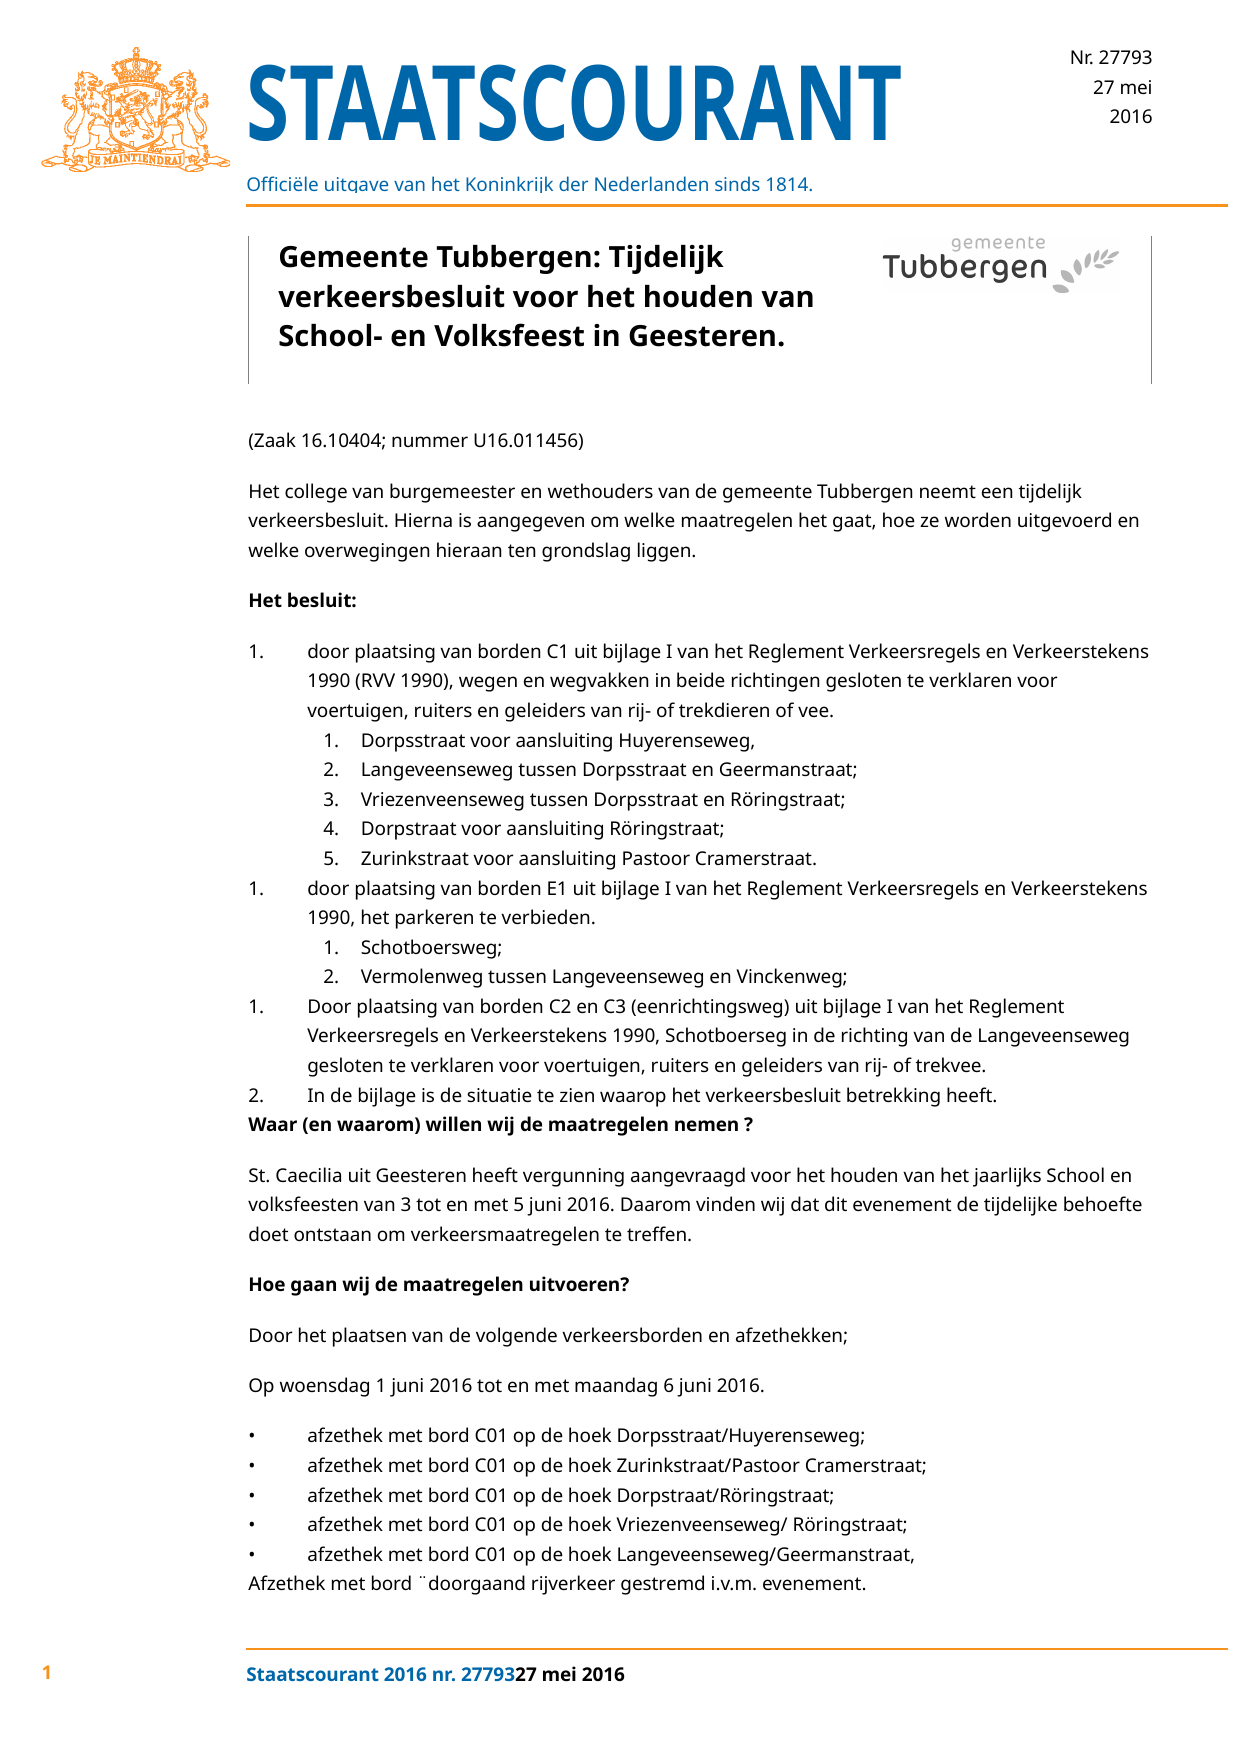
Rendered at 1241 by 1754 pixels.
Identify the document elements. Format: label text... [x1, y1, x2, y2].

table_header [850, 236, 1151, 384]
text Afzethek met bord ¨doorgaand rijverkeer gestremd i.v.m. evenement. [248, 1571, 1152, 1596]
text Het besluit: [248, 588, 1152, 613]
list Vriezenveenseweg tussen Dorpsstraat en Röringstraat; [323, 786, 1152, 812]
list door plaatsing van borden C1 uit bijlage I van het Reglement Verkeersregels en Verkeerstekens 1990 (RVV 1990), wegen en wegvakken in beide richtingen gesloten te verklaren voor voertuigen, ruiters en geleiders van rij- of trekdieren of vee. [248, 638, 1152, 723]
list Dorpstraat voor aansluiting Röringstraat; [323, 816, 1152, 841]
list Schotboersweg; [323, 934, 1152, 959]
table_header Gemeente Tubbergen: Tijdelijk verkeersbesluit voor het houden van School- en Volksfeest in Geesteren. [249, 236, 850, 384]
list door plaatsing van borden E1 uit bijlage I van het Reglement Verkeersregels en Verkeerstekens 1990, het parkeren te verbieden. [248, 875, 1152, 930]
list Dorpsstraat voor aansluiting Huyerenseweg, [323, 727, 1152, 752]
list Langeveenseweg tussen Dorpsstraat en Geermanstraat; [323, 756, 1152, 782]
text Hoe gaan wij de maatregelen uitvoeren? [248, 1271, 1152, 1297]
list afzethek met bord C01 op de hoek Langeveenseweg/Geermanstraat, [248, 1541, 1152, 1567]
list In de bijlage is de situatie te zien waarop het verkeersbesluit betrekking heeft. [248, 1082, 1152, 1107]
text Waar (en waarom) willen wij de maatregelen nemen ? [248, 1111, 1152, 1137]
list Zurinkstraat voor aansluiting Pastoor Cramerstraat. [323, 845, 1152, 871]
list Door plaatsing van borden C2 en C3 (eenrichtingsweg) uit bijlage I van het Reglement Verkeersregels en Verkeerstekens 1990, Schotboerseg in de richting van de Langeveenseweg gesloten te verklaren voor voertuigen, ruiters en geleiders van rij- of trekvee. [248, 993, 1152, 1078]
text Het college van burgemeester en wethouders van de gemeente Tubbergen neemt een tijdelijk verkeersbesluit. Hierna is aangegeven om welke maatregelen het gaat, hoe ze worden uitgevoerd en welke overwegingen hieraan ten grondslag liggen. [248, 478, 1152, 563]
text Door het plaatsen van de volgende verkeersborden en afzethekken; [248, 1322, 1152, 1347]
text St. Caecilia uit Geesteren heeft vergunning aangevraagd voor het houden van het jaarlijks School en volksfeesten van 3 tot en met 5 juni 2016. Daarom vinden wij dat dit evenement de tijdelijke behoefte doet ontstaan om verkeersmaatregelen te treffen. [248, 1162, 1152, 1247]
list afzethek met bord C01 op de hoek Dorpsstraat/Huyerenseweg; [248, 1423, 1152, 1448]
list afzethek met bord C01 op de hoek Vriezenveenseweg/ Röringstraat; [248, 1511, 1152, 1537]
text (Zaak 16.10404; nummer U16.011456) [248, 428, 1152, 453]
picture [41, 47, 231, 172]
list afzethek met bord C01 op de hoek Zurinkstraat/Pastoor Cramerstraat; [248, 1452, 1152, 1478]
list afzethek met bord C01 op de hoek Dorpstraat/Röringstraat; [248, 1482, 1152, 1507]
list Vermolenweg tussen Langeveenseweg en Vinckenweg; [323, 963, 1152, 989]
text Op woensdag 1 juni 2016 tot en met maandag 6 juni 2016. [248, 1372, 1152, 1398]
picture [882, 236, 1119, 293]
